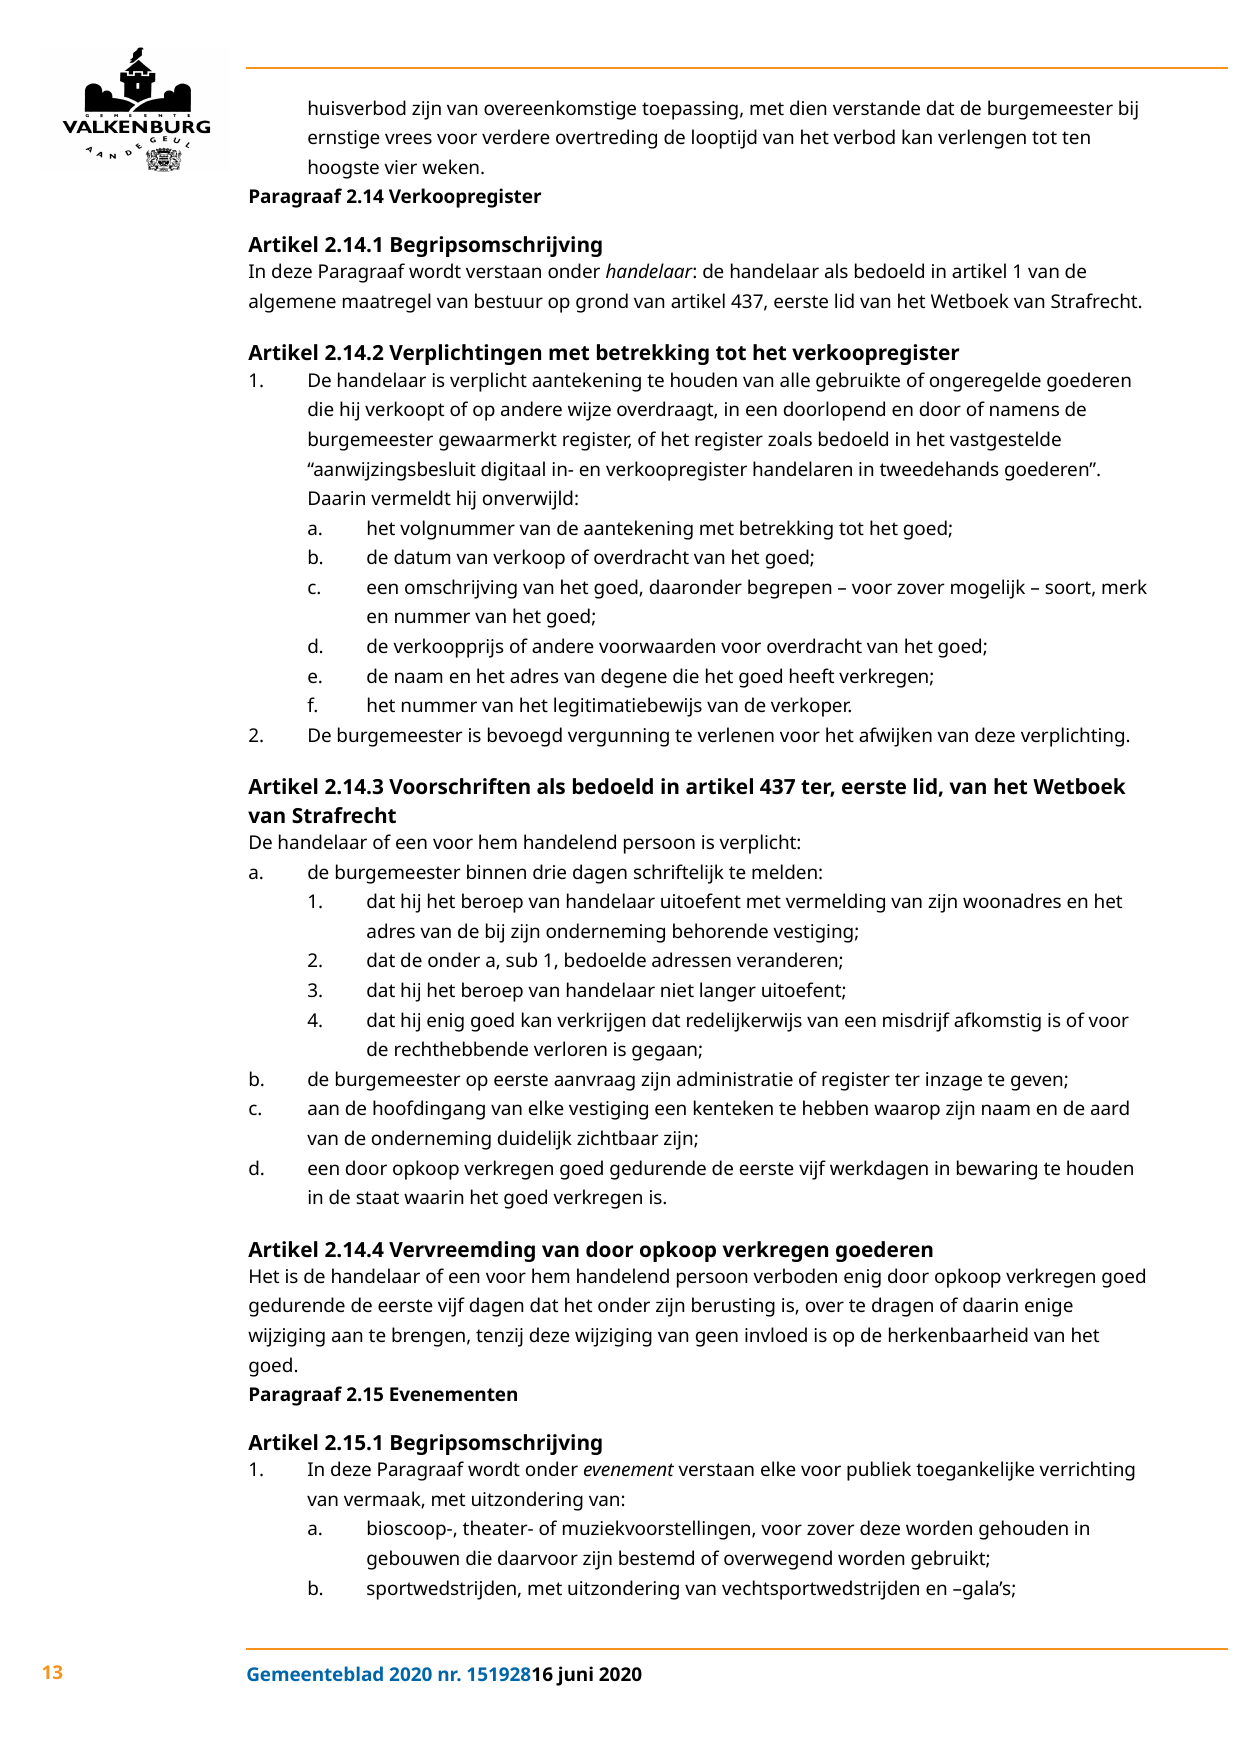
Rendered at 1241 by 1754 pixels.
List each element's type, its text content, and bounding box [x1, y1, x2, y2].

list het nummer van het legitimatiebewijs van de verkoper. [307, 692, 1152, 718]
list het volgnummer van de aantekening met betrekking tot het goed; [307, 515, 1152, 541]
list dat hij het beroep van handelaar niet langer uitoefent; [307, 977, 1152, 1003]
list de naam en het adres van degene die het goed heeft verkregen; [307, 663, 1152, 688]
list De burgemeester is bevoegd vergunning te verlenen voor het afwijken van deze verplichting. [248, 722, 1152, 748]
list een door opkoop verkregen goed gedurende de eerste vijf werkdagen in bewaring te houden in de staat waarin het goed verkregen is. [248, 1155, 1152, 1210]
list dat de onder a, sub 1, bedoelde adressen veranderen; [307, 948, 1152, 973]
list De handelaar is verplicht aantekening te houden van alle gebruikte of ongeregelde goederen die hij verkoopt of op andere wijze overdraagt, in een doorlopend en door of namens de burgemeester gewaarmerkt register, of het register zoals bedoeld in het vastgestelde “aanwijzingsbesluit digitaal in- en verkoopregister handelaren in tweedehands goederen”. Daarin vermeldt hij onverwijld: [248, 367, 1152, 511]
list de datum van verkoop of overdracht van het goed; [307, 544, 1152, 570]
list sportwedstrijden, met uitzondering van vechtsportwedstrijden en –gala’s; [307, 1575, 1152, 1601]
text Artikel 2.14.1 Begripsomschrijving [248, 230, 1152, 258]
list de verkoopprijs of andere voorwaarden voor overdracht van het goed; [307, 633, 1152, 659]
picture [41, 47, 231, 172]
list de burgemeester op eerste aanvraag zijn administratie of register ter inzage te geven; [248, 1066, 1152, 1092]
text De handelaar of een voor hem handelend persoon is verplicht: [248, 829, 1152, 855]
list dat hij enig goed kan verkrijgen dat redelijkerwijs van een misdrijf afkomstig is of voor de rechthebbende verloren is gegaan; [307, 1007, 1152, 1062]
list dat hij het beroep van handelaar uitoefent met vermelding van zijn woonadres en het adres van de bij zijn onderneming behorende vestiging; [307, 888, 1152, 944]
list In deze Paragraaf wordt onder evenement verstaan elke voor publiek toegankelijke verrichting van vermaak, met uitzondering van: [248, 1456, 1152, 1512]
text Artikel 2.14.3 Voorschriften als bedoeld in artikel 437 ter, eerste lid, van het Wetboek van Strafrecht [248, 772, 1152, 829]
list de burgemeester binnen drie dagen schriftelijk te melden: [248, 859, 1152, 884]
list bioscoop-, theater- of muziekvoorstellingen, voor zover deze worden gehouden in gebouwen die daarvoor zijn bestemd of overwegend worden gebruikt; [307, 1516, 1152, 1571]
text Paragraaf 2.14 Verkoopregister [248, 183, 1152, 209]
list huisverbod zijn van overeenkomstige toepassing, met dien verstande dat de burgemeester bij ernstige vrees voor verdere overtreding de looptijd van het verbod kan verlengen tot ten hoogste vier weken. [248, 95, 1152, 180]
text Artikel 2.14.2 Verplichtingen met betrekking tot het verkoopregister [248, 338, 1152, 367]
text Artikel 2.14.4 Vervreemding van door opkoop verkregen goederen [248, 1235, 1152, 1263]
text In deze Paragraaf wordt verstaan onder handelaar: de handelaar als bedoeld in artikel 1 van de algemene maatregel van bestuur op grond van artikel 437, eerste lid van het Wetboek van Strafrecht. [248, 258, 1152, 314]
text Het is de handelaar of een voor hem handelend persoon verboden enig door opkoop verkregen goed gedurende de eerste vijf dagen dat het onder zijn berusting is, over te dragen of daarin enige wijziging aan te brengen, tenzij deze wijziging van geen invloed is op de herkenbaarheid van het goed. [248, 1263, 1152, 1378]
list een omschrijving van het goed, daaronder begrepen – voor zover mogelijk – soort, merk en nummer van het goed; [307, 574, 1152, 629]
list aan de hoofdingang van elke vestiging een kenteken te hebben waarop zijn naam en de aard van de onderneming duidelijk zichtbaar zijn; [248, 1096, 1152, 1151]
text Artikel 2.15.1 Begripsomschrijving [248, 1428, 1152, 1456]
text Paragraaf 2.15 Evenementen [248, 1381, 1152, 1407]
